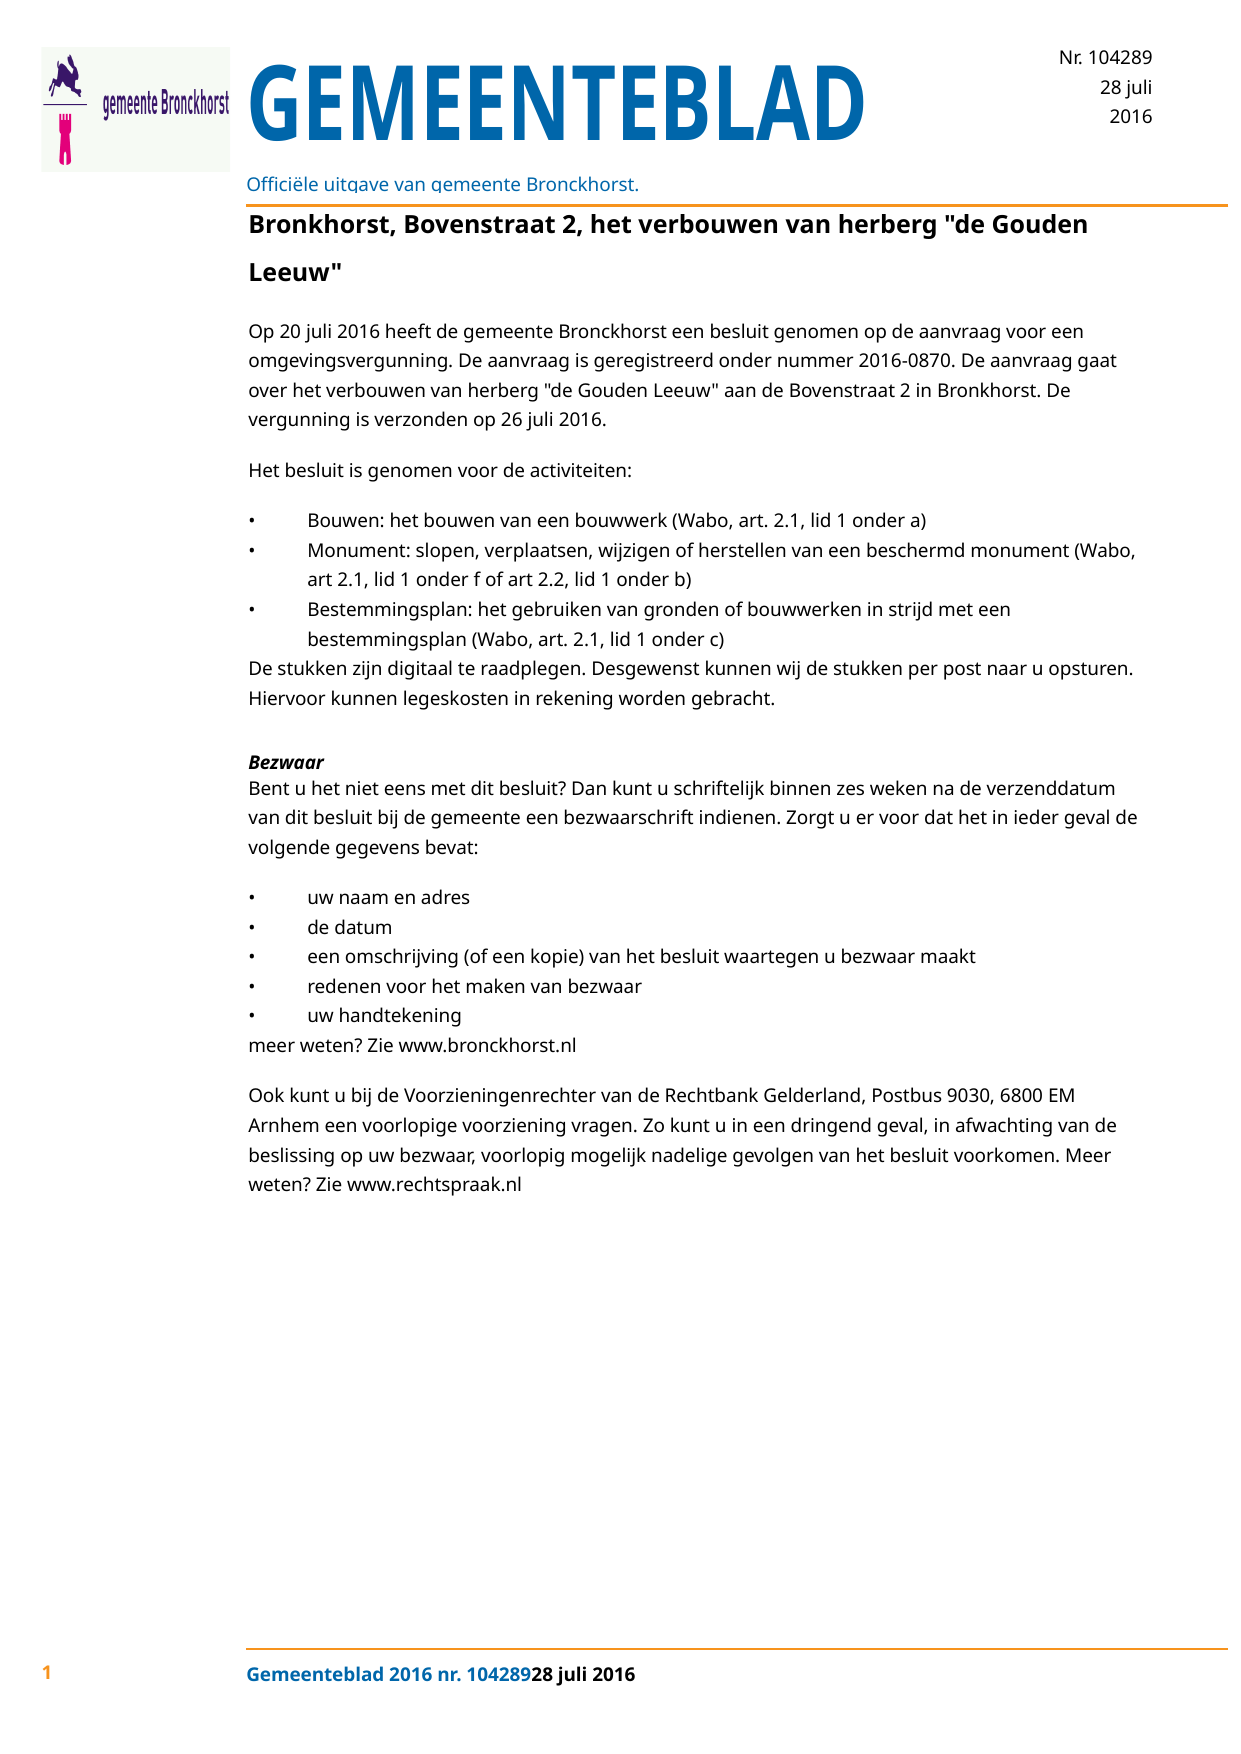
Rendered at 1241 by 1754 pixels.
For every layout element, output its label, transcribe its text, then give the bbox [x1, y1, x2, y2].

text Bronkhorst, Bovenstraat 2, het verbouwen van herberg "de Gouden Leeuw" [248, 207, 1152, 288]
text Bezwaar [248, 749, 1152, 775]
text Het besluit is genomen voor de activiteiten: [248, 457, 1152, 483]
list een omschrijving (of een kopie) van het besluit waartegen u bezwaar maakt [248, 943, 1152, 969]
list de datum [248, 914, 1152, 939]
list redenen voor het maken van bezwaar [248, 973, 1152, 999]
text De stukken zijn digitaal te raadplegen. Desgewenst kunnen wij de stukken per post naar u opsturen. Hiervoor kunnen legeskosten in rekening worden gebracht. [248, 655, 1152, 711]
text Bent u het niet eens met dit besluit? Dan kunt u schriftelijk binnen zes weken na de verzenddatum van dit besluit bij de gemeente een bezwaarschrift indienen. Zorgt u er voor dat het in ieder geval de volgende gegevens bevat: [248, 775, 1152, 859]
picture [41, 47, 231, 172]
text Ook kunt u bij de Voorzieningenrechter van de Rechtbank Gelderland, Postbus 9030, 6800 EM Arnhem een voorlopige voorziening vragen. Zo kunt u in een dringend geval, in afwachting van de beslissing op uw bezwaar, voorlopig mogelijk nadelige gevolgen van het besluit voorkomen. Meer weten? Zie www.rechtspraak.nl [248, 1083, 1152, 1197]
list Monument: slopen, verplaatsen, wijzigen of herstellen van een beschermd monument (Wabo, art 2.1, lid 1 onder f of art 2.2, lid 1 onder b) [248, 537, 1152, 592]
list Bouwen: het bouwen van een bouwwerk (Wabo, art. 2.1, lid 1 onder a) [248, 507, 1152, 533]
text meer weten? Zie www.bronckhorst.nl [248, 1032, 1152, 1058]
text Op 20 juli 2016 heeft de gemeente Bronckhorst een besluit genomen op de aanvraag voor een omgevingsvergunning. De aanvraag is geregistreerd onder nummer 2016-0870. De aanvraag gaat over het verbouwen van herberg "de Gouden Leeuw" aan de Bovenstraat 2 in Bronkhorst. De vergunning is verzonden op 26 juli 2016. [248, 318, 1152, 432]
list uw handtekening [248, 1003, 1152, 1028]
list uw naam en adres [248, 884, 1152, 910]
list Bestemmingsplan: het gebruiken van gronden of bouwwerken in strijd met een bestemmingsplan (Wabo, art. 2.1, lid 1 onder c) [248, 596, 1152, 652]
